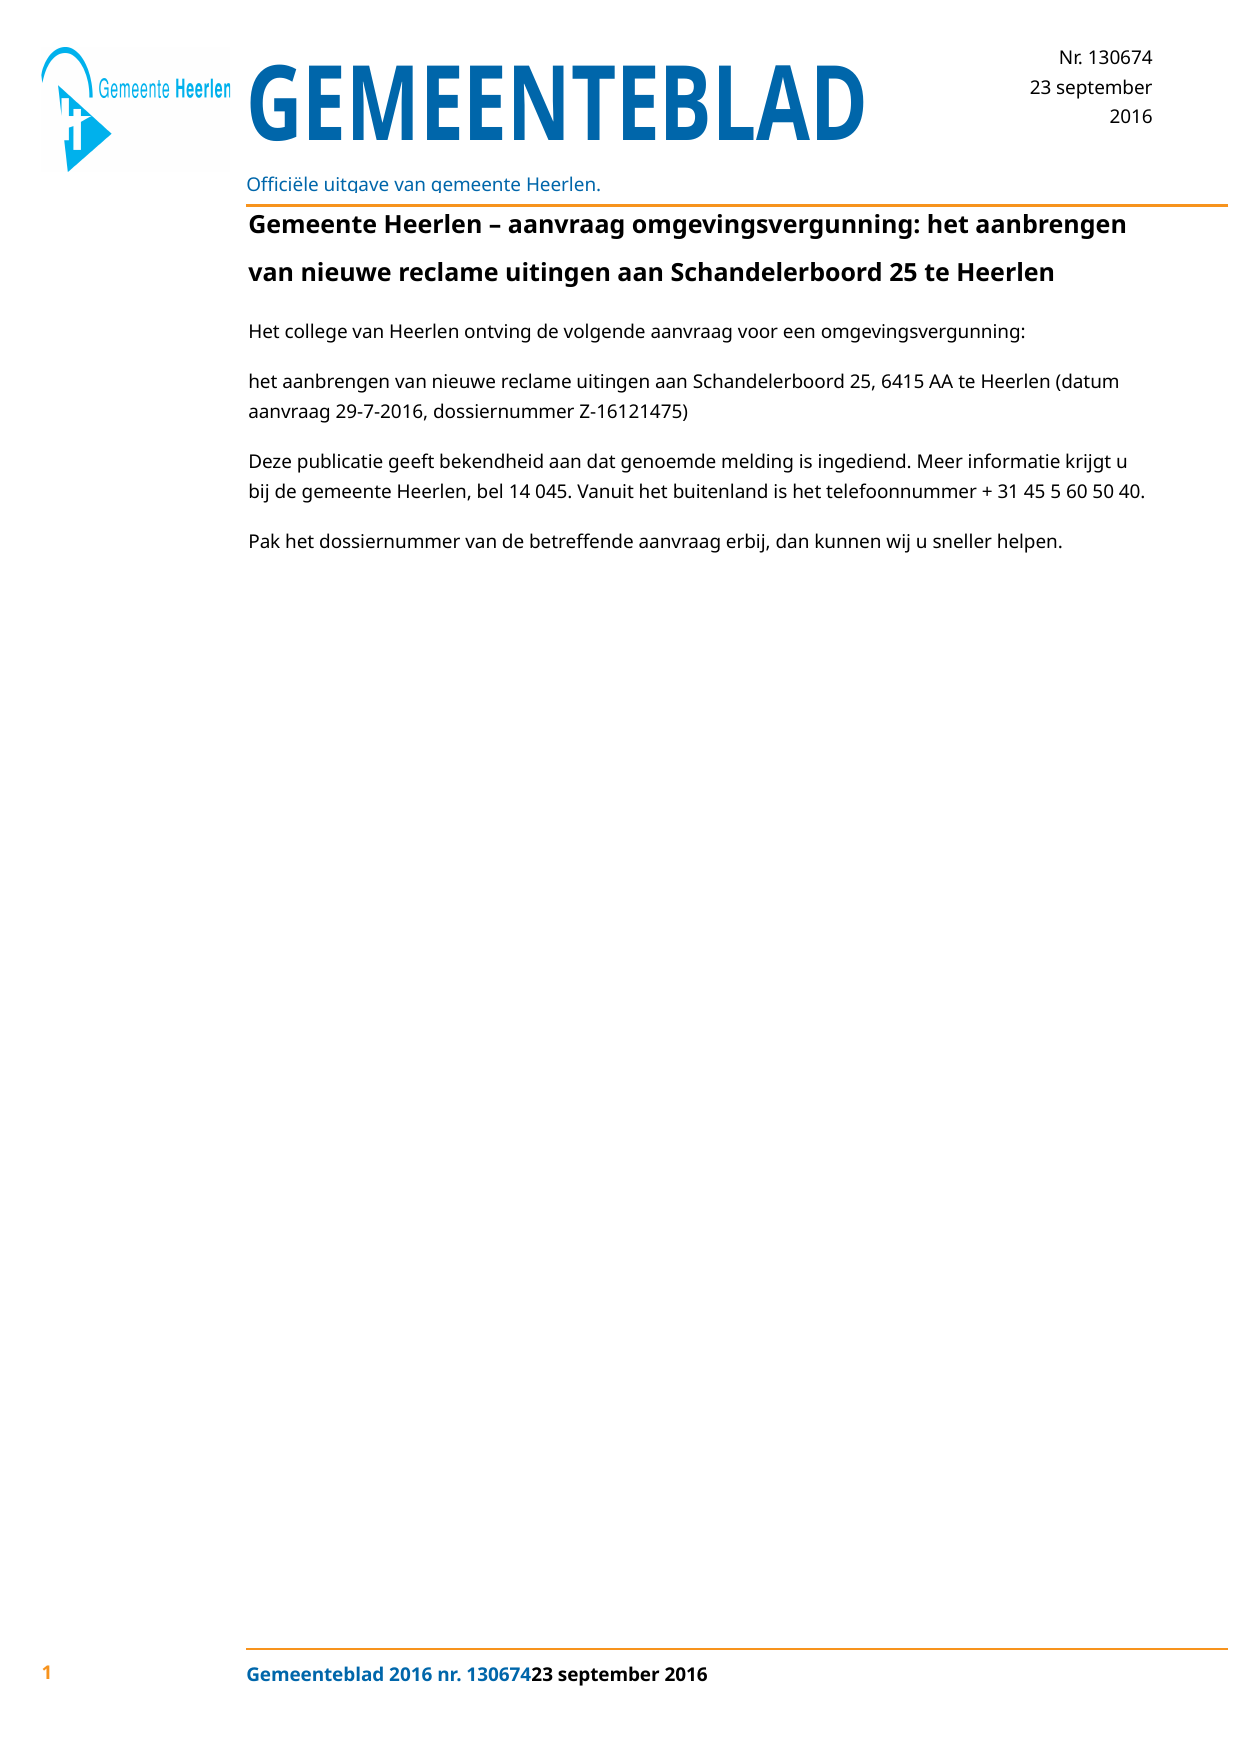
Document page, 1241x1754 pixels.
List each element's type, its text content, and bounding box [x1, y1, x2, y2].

picture [41, 47, 231, 172]
text het aanbrengen van nieuwe reclame uitingen aan Schandelerboord 25, 6415 AA te Heerlen (datum aanvraag 29-7-2016, dossiernummer Z-16121475) [248, 368, 1152, 424]
text Gemeente Heerlen – aanvraag omgevingsvergunning: het aanbrengen van nieuwe reclame uitingen aan Schandelerboord 25 te Heerlen [248, 207, 1152, 288]
text Pak het dossiernummer van de betreffende aanvraag erbij, dan kunnen wij u sneller helpen. [248, 528, 1152, 554]
picture [41, 47, 58, 70]
text Het college van Heerlen ontving de volgende aanvraag voor een omgevingsvergunning: [248, 318, 1152, 344]
text Deze publicatie geeft bekendheid aan dat genoemde melding is ingediend. Meer informatie krijgt u bij de gemeente Heerlen, bel 14 045. Vanuit het buitenland is het telefoonnummer + 31 45 5 60 50 40. [248, 448, 1152, 504]
